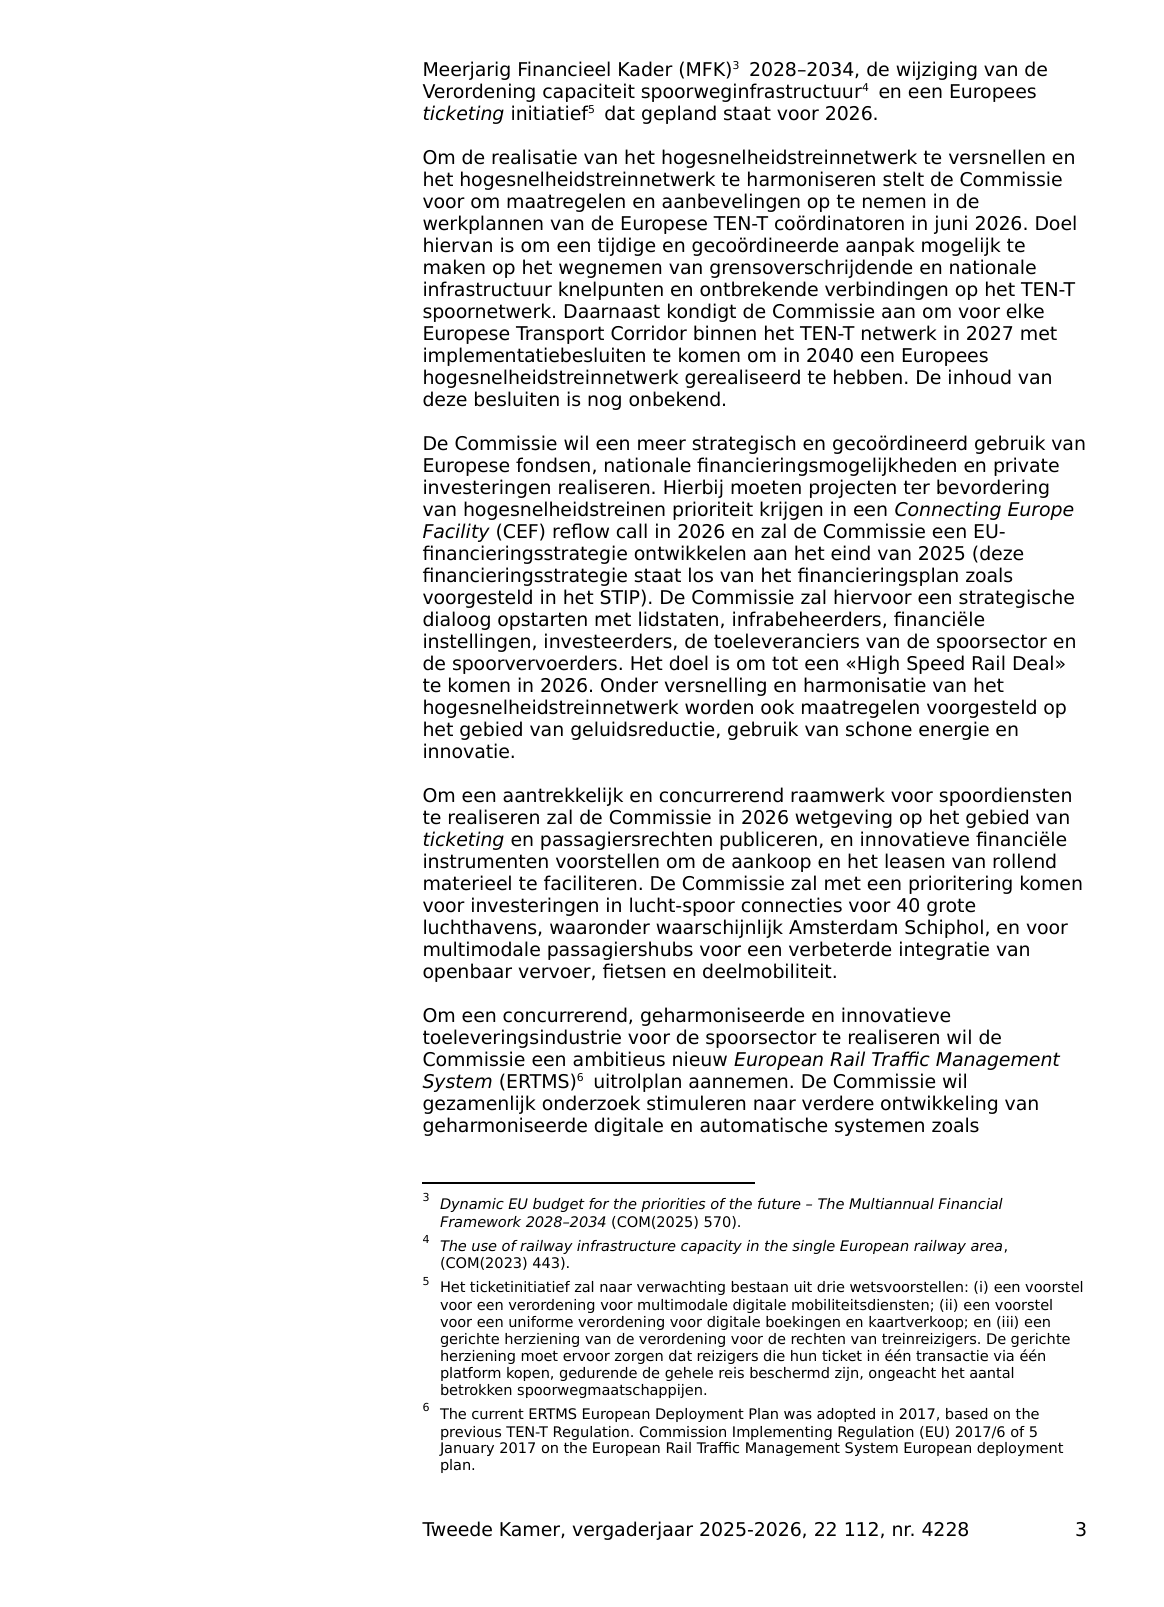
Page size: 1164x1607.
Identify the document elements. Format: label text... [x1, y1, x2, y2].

text The use of railway infrastructure capacity in the single European railway area, (COM(2023) 443). [422, 1233, 1087, 1272]
text Het ticketinitiatief zal naar verwachting bestaan uit drie wetsvoorstellen: (i) een voorstel voor een verordening voor multimodale digitale mobiliteitsdiensten; (ii) een voorstel voor een uniforme verordening voor digitale boekingen en kaartverkoop; en (iii) een gerichte herziening van de verordening voor de rechten van treinreizigers. De gerichte herziening moet ervoor zorgen dat reizigers die hun ticket in één transactie via één platform kopen, gedurende de gehele reis beschermd zijn, ongeacht het aantal betrokken spoorwegmaatschappijen. [422, 1275, 1087, 1399]
text Om een aantrekkelijk en concurrerend raamwerk voor spoordiensten te realiseren zal de Commissie in 2026 wetgeving op het gebied van ticketing en passagiersrechten publiceren, en innovatieve financiële instrumenten voorstellen om de aankoop en het leasen van rollend materieel te faciliteren. De Commissie zal met een prioritering komen voor investeringen in lucht-spoor connecties voor 40 grote luchthavens, waaronder waarschijnlijk Amsterdam Schiphol, en voor multimodale passagiershubs voor een verbeterde integratie van openbaar vervoer, fietsen en deelmobiliteit. [422, 785, 1087, 983]
text De Commissie wil een meer strategisch en gecoördineerd gebruik van Europese fondsen, nationale financieringsmogelijkheden en private investeringen realiseren. Hierbij moeten projecten ter bevordering van hogesnelheidstreinen prioriteit krijgen in een Connecting Europe Facility (CEF) reflow call in 2026 en zal de Commissie een EU-financieringsstrategie ontwikkelen aan het eind van 2025 (deze financieringsstrategie staat los van het financieringsplan zoals voorgesteld in het STIP). De Commissie zal hiervoor een strategische dialoog opstarten met lidstaten, infrabeheerders, financiële instellingen, investeerders, de toeleveranciers van de spoorsector en de spoorvervoerders. Het doel is om tot een «High Speed Rail Deal» te komen in 2026. Onder versnelling en harmonisatie van het hogesnelheidstreinnetwerk worden ook maatregelen voorgesteld op het gebied van geluidsreductie, gebruik van schone energie en innovatie. [422, 433, 1087, 763]
text The current ERTMS European Deployment Plan was adopted in 2017, based on the previous TEN-T Regulation. Commission Implementing Regulation (EU) 2017/6 of 5 January 2017 on the European Rail Traffic Management System European deployment plan. [422, 1402, 1087, 1474]
text Om de realisatie van het hogesnelheidstreinnetwerk te versnellen en het hogesnelheidstreinnetwerk te harmoniseren stelt de Commissie voor om maatregelen en aanbevelingen op te nemen in de werkplannen van de Europese TEN-T coördinatoren in juni 2026. Doel hiervan is om een tijdige en gecoördineerde aanpak mogelijk te maken op het wegnemen van grensoverschrijdende en nationale infrastructuur knelpunten en ontbrekende verbindingen op het TEN-T spoornetwerk. Daarnaast kondigt de Commissie aan om voor elke Europese Transport Corridor binnen het TEN-T netwerk in 2027 met implementatiebesluiten te komen om in 2040 een Europees hogesnelheidstreinnetwerk gerealiseerd te hebben. De inhoud van deze besluiten is nog onbekend. [422, 147, 1087, 411]
text Meerjarig Financieel Kader (MFK) 2028–2034, de wijziging van de Verordening capaciteit spoorweginfrastructuur en een Europees ticketing initiatief dat gepland staat voor 2026. [422, 59, 1087, 125]
text Om een concurrerend, geharmoniseerde en innovatieve toeleveringsindustrie voor de spoorsector te realiseren wil de Commissie een ambitieus nieuw European Rail Traffic Management System (ERTMS) uitrolplan aannemen. De Commissie wil gezamenlijk onderzoek stimuleren naar verdere ontwikkeling van geharmoniseerde digitale en automatische systemen zoals [422, 1005, 1087, 1137]
text Dynamic EU budget for the priorities of the future – The Multiannual Financial Framework 2028–2034 (COM(2025) 570). [422, 1192, 1087, 1231]
